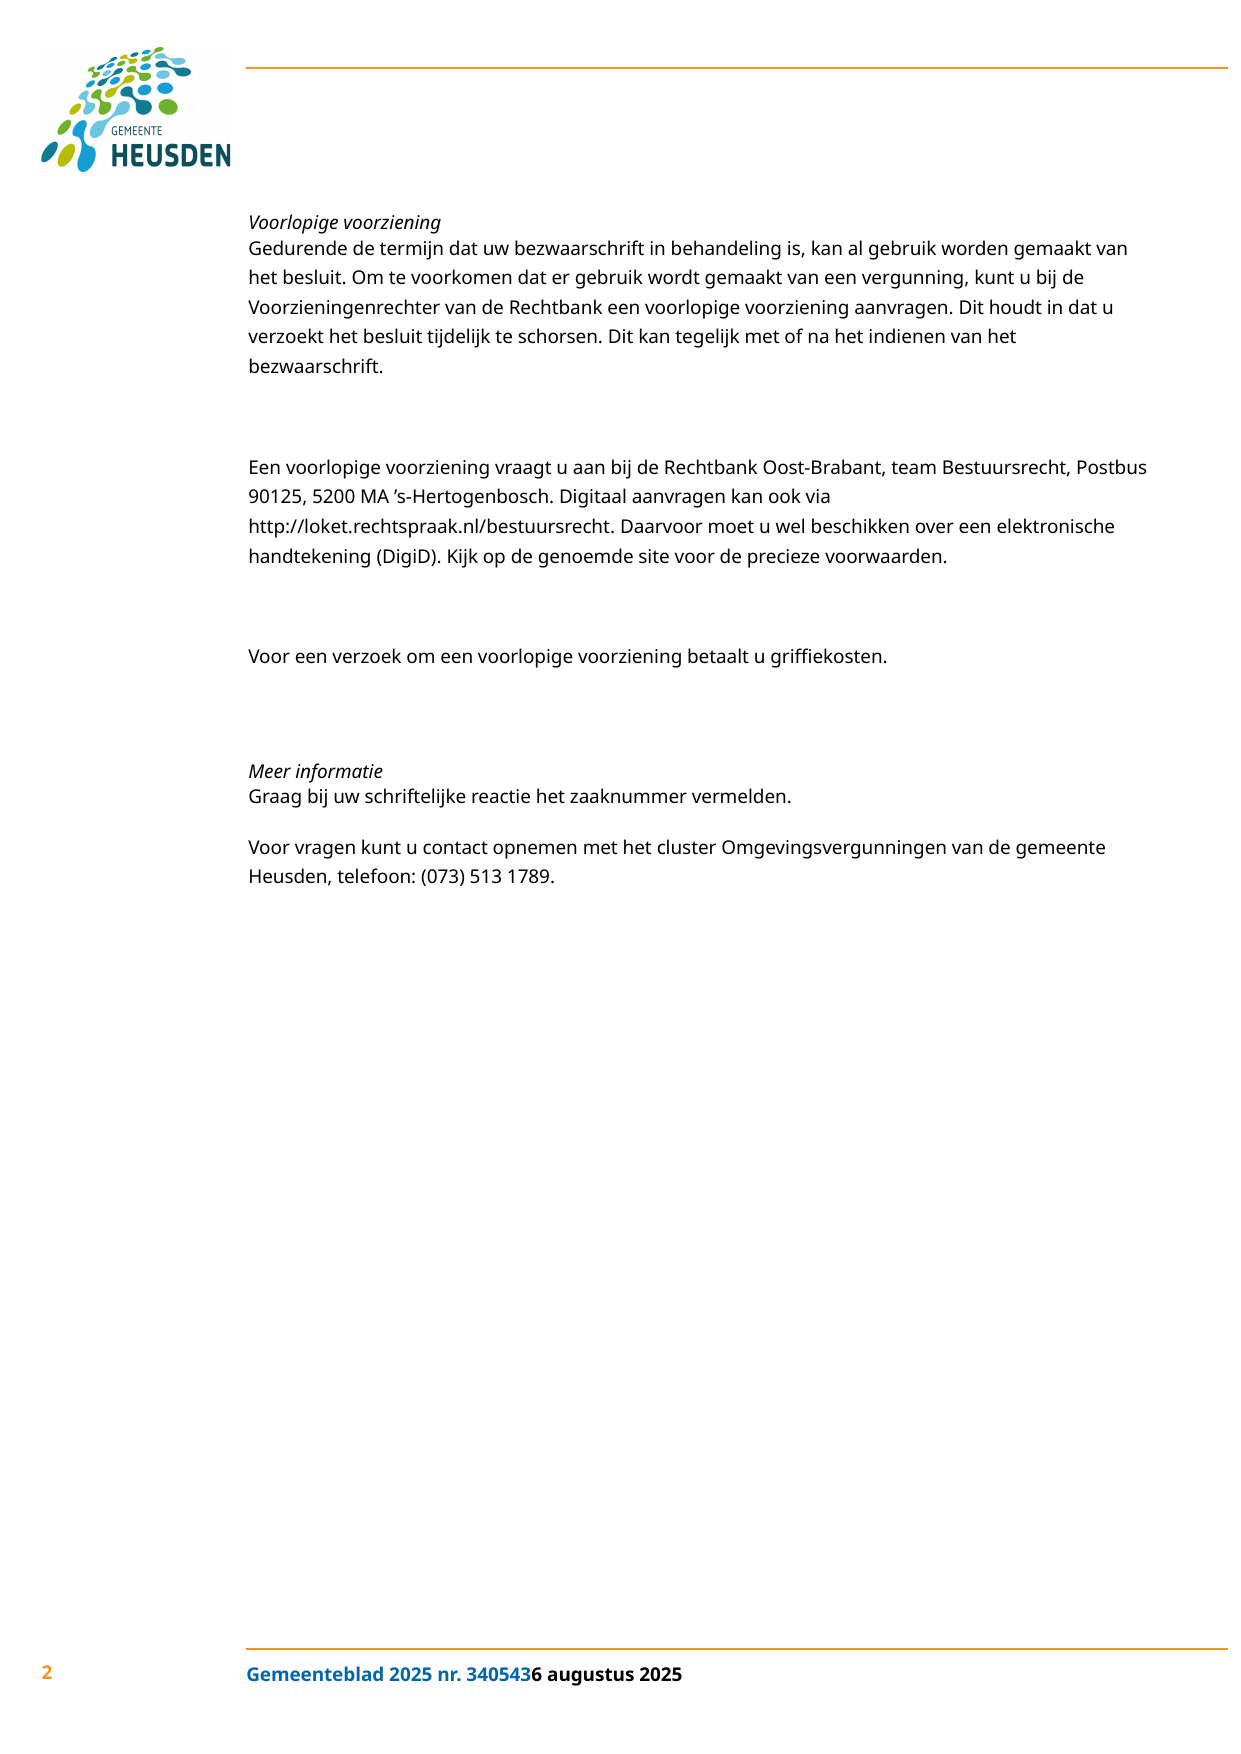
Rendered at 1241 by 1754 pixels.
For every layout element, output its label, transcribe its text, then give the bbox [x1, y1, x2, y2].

text Graag bij uw schriftelijke reactie het zaaknummer vermelden. [248, 784, 1152, 809]
text Voorlopige voorziening [248, 209, 1152, 235]
text Voor een verzoek om een voorlopige voorziening betaalt u griffiekosten. [248, 644, 1152, 669]
text Voor vragen kunt u contact opnemen met het cluster Omgevingsvergunningen van de gemeente Heusden, telefoon: (073) 513 1789. [248, 834, 1152, 889]
picture [41, 47, 231, 172]
text Meer informatie [248, 758, 1152, 784]
text Een voorlopige voorziening vraagt u aan bij de Rechtbank Oost-Brabant, team Bestuursrecht, Postbus 90125, 5200 MA ’s-Hertogenbosch. Digitaal aanvragen kan ook via http://loket.rechtspraak.nl/bestuursrecht. Daarvoor moet u wel beschikken over een elektronische handtekening (DigiD). Kijk op de genoemde site voor de precieze voorwaarden. [248, 454, 1152, 568]
text Gedurende de termijn dat uw bezwaarschrift in behandeling is, kan al gebruik worden gemaakt van het besluit. Om te voorkomen dat er gebruik wordt gemaakt van een vergunning, kunt u bij de Voorzieningenrechter van de Rechtbank een voorlopige voorziening aanvragen. Dit houdt in dat u verzoekt het besluit tijdelijk te schorsen. Dit kan tegelijk met of na het indienen van het bezwaarschrift. [248, 235, 1152, 379]
